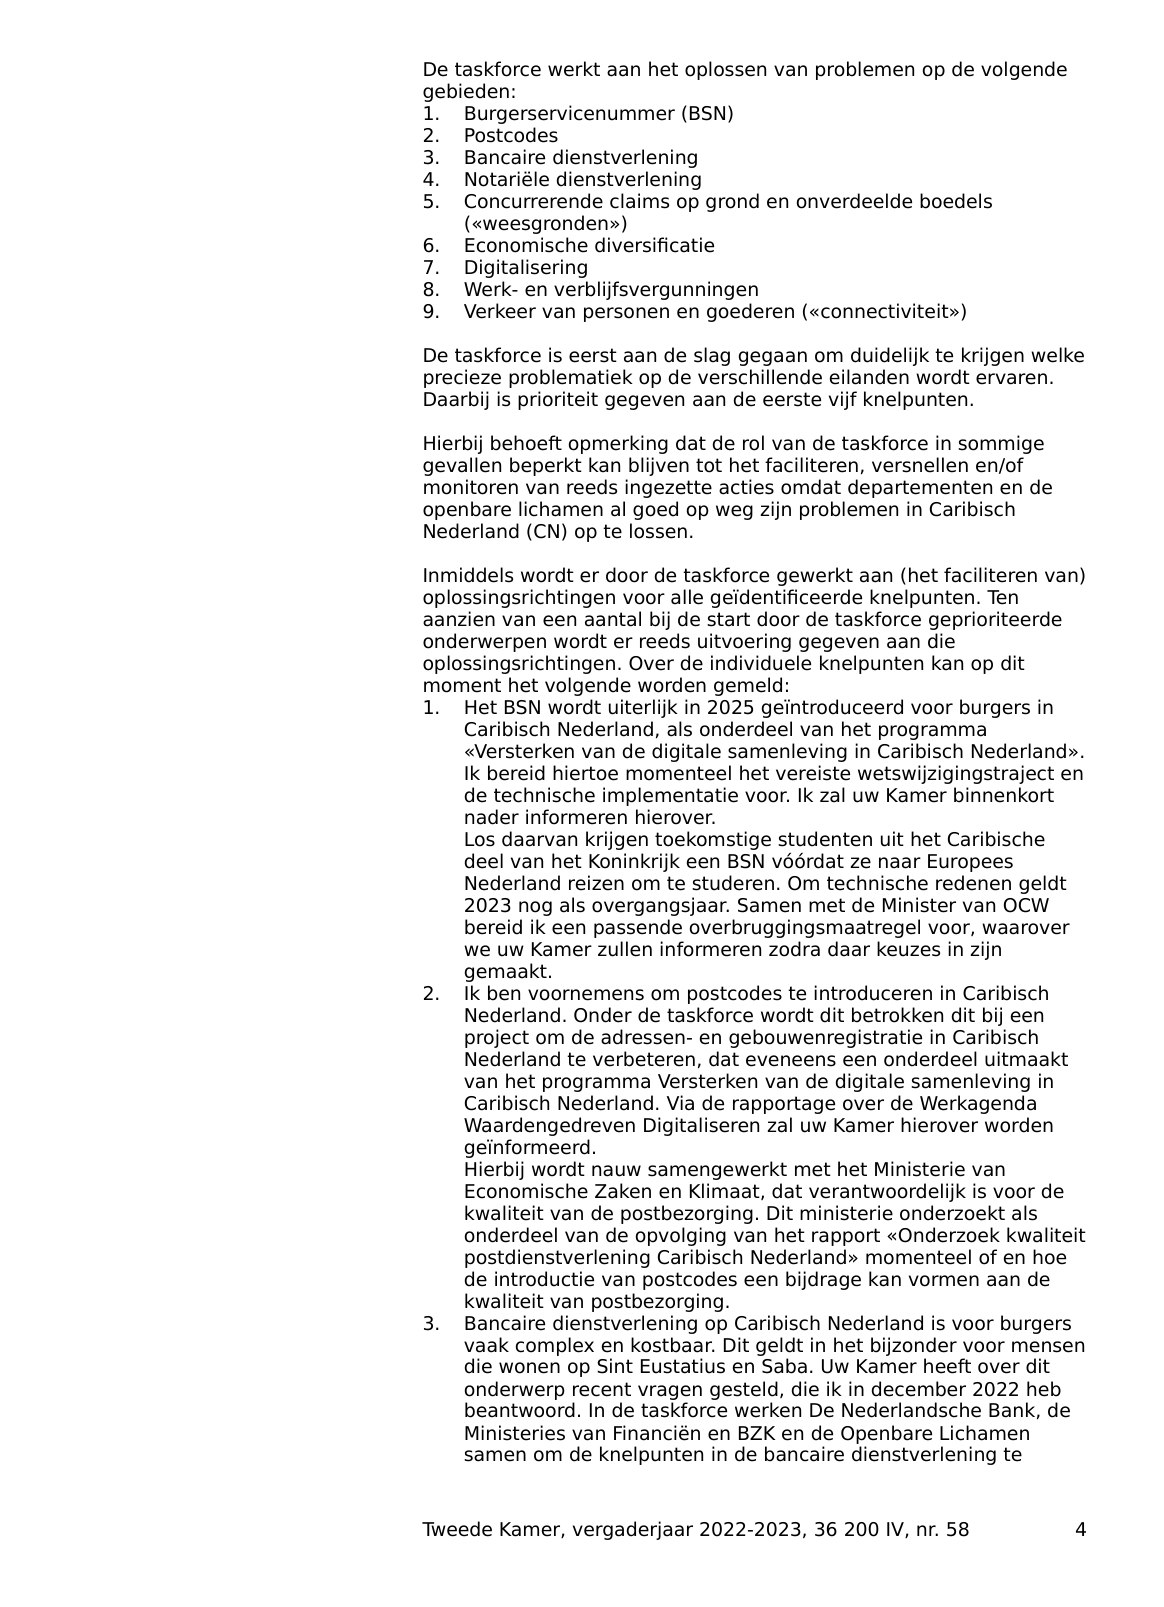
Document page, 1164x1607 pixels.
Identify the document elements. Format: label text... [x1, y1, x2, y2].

text 8. Werk- en verblijfsvergunningen [422, 279, 1087, 301]
text 5. Concurrerende claims op grond en onverdeelde boedels («weesgronden») [422, 191, 1087, 235]
text 3. Bancaire dienstverlening op Caribisch Nederland is voor burgers vaak complex en kostbaar. Dit geldt in het bijzonder voor mensen die wonen op Sint Eustatius en Saba. Uw Kamer heeft over dit onderwerp recent vragen gesteld, die ik in december 2022 heb beantwoord. In de taskforce werken De Nederlandsche Bank, de Ministeries van Financiën en BZK en de Openbare Lichamen samen om de knelpunten in de bancaire dienstverlening te [422, 1312, 1087, 1466]
text 9. Verkeer van personen en goederen («connectiviteit») [422, 301, 1087, 323]
text 4. Notariële dienstverlening [422, 169, 1087, 191]
text 2. Postcodes [422, 125, 1087, 147]
text Hierbij behoeft opmerking dat de rol van de taskforce in sommige gevallen beperkt kan blijven tot het faciliteren, versnellen en/of monitoren van reeds ingezette acties omdat departementen en de openbare lichamen al goed op weg zijn problemen in Caribisch Nederland (CN) op te lossen. [422, 433, 1087, 543]
text 2. Ik ben voornemens om postcodes te introduceren in Caribisch Nederland. Onder de taskforce wordt dit betrokken dit bij een project om de adressen- en gebouwenregistratie in Caribisch Nederland te verbeteren, dat eveneens een onderdeel uitmaakt van het programma Versterken van de digitale samenleving in Caribisch Nederland. Via de rapportage over de Werkagenda Waardengedreven Digitaliseren zal uw Kamer hierover worden geïnformeerd. [422, 983, 1087, 1159]
text 7. Digitalisering [422, 257, 1087, 279]
text De taskforce is eerst aan de slag gegaan om duidelijk te krijgen welke precieze problematiek op de verschillende eilanden wordt ervaren. Daarbij is prioriteit gegeven aan de eerste vijf knelpunten. [422, 345, 1087, 411]
text Inmiddels wordt er door de taskforce gewerkt aan (het faciliteren van) oplossingsrichtingen voor alle geïdentificeerde knelpunten. Ten aanzien van een aantal bij de start door de taskforce geprioriteerde onderwerpen wordt er reeds uitvoering gegeven aan die oplossingsrichtingen. Over de individuele knelpunten kan op dit moment het volgende worden gemeld: [422, 565, 1087, 697]
text 1. Burgerservicenummer (BSN) [422, 103, 1087, 125]
text 1. Het BSN wordt uiterlijk in 2025 geïntroduceerd voor burgers in Caribisch Nederland, als onderdeel van het programma «Versterken van de digitale samenleving in Caribisch Nederland». Ik bereid hiertoe momenteel het vereiste wetswijzigingstraject en de technische implementatie voor. Ik zal uw Kamer binnenkort nader informeren hierover. [422, 697, 1087, 829]
text Hierbij wordt nauw samengewerkt met het Ministerie van Economische Zaken en Klimaat, dat verantwoordelijk is voor de kwaliteit van de postbezorging. Dit ministerie onderzoekt als onderdeel van de opvolging van het rapport «Onderzoek kwaliteit postdienstverlening Caribisch Nederland» momenteel of en hoe de introductie van postcodes een bijdrage kan vormen aan de kwaliteit van postbezorging. [464, 1159, 1087, 1312]
text Los daarvan krijgen toekomstige studenten uit het Caribische deel van het Koninkrijk een BSN vóórdat ze naar Europees Nederland reizen om te studeren. Om technische redenen geldt 2023 nog als overgangsjaar. Samen met de Minister van OCW bereid ik een passende overbruggingsmaatregel voor, waarover we uw Kamer zullen informeren zodra daar keuzes in zijn gemaakt. [464, 829, 1087, 983]
text 3. Bancaire dienstverlening [422, 147, 1087, 169]
text De taskforce werkt aan het oplossen van problemen op de volgende gebieden: [422, 59, 1087, 103]
text 6. Economische diversificatie [422, 235, 1087, 257]
